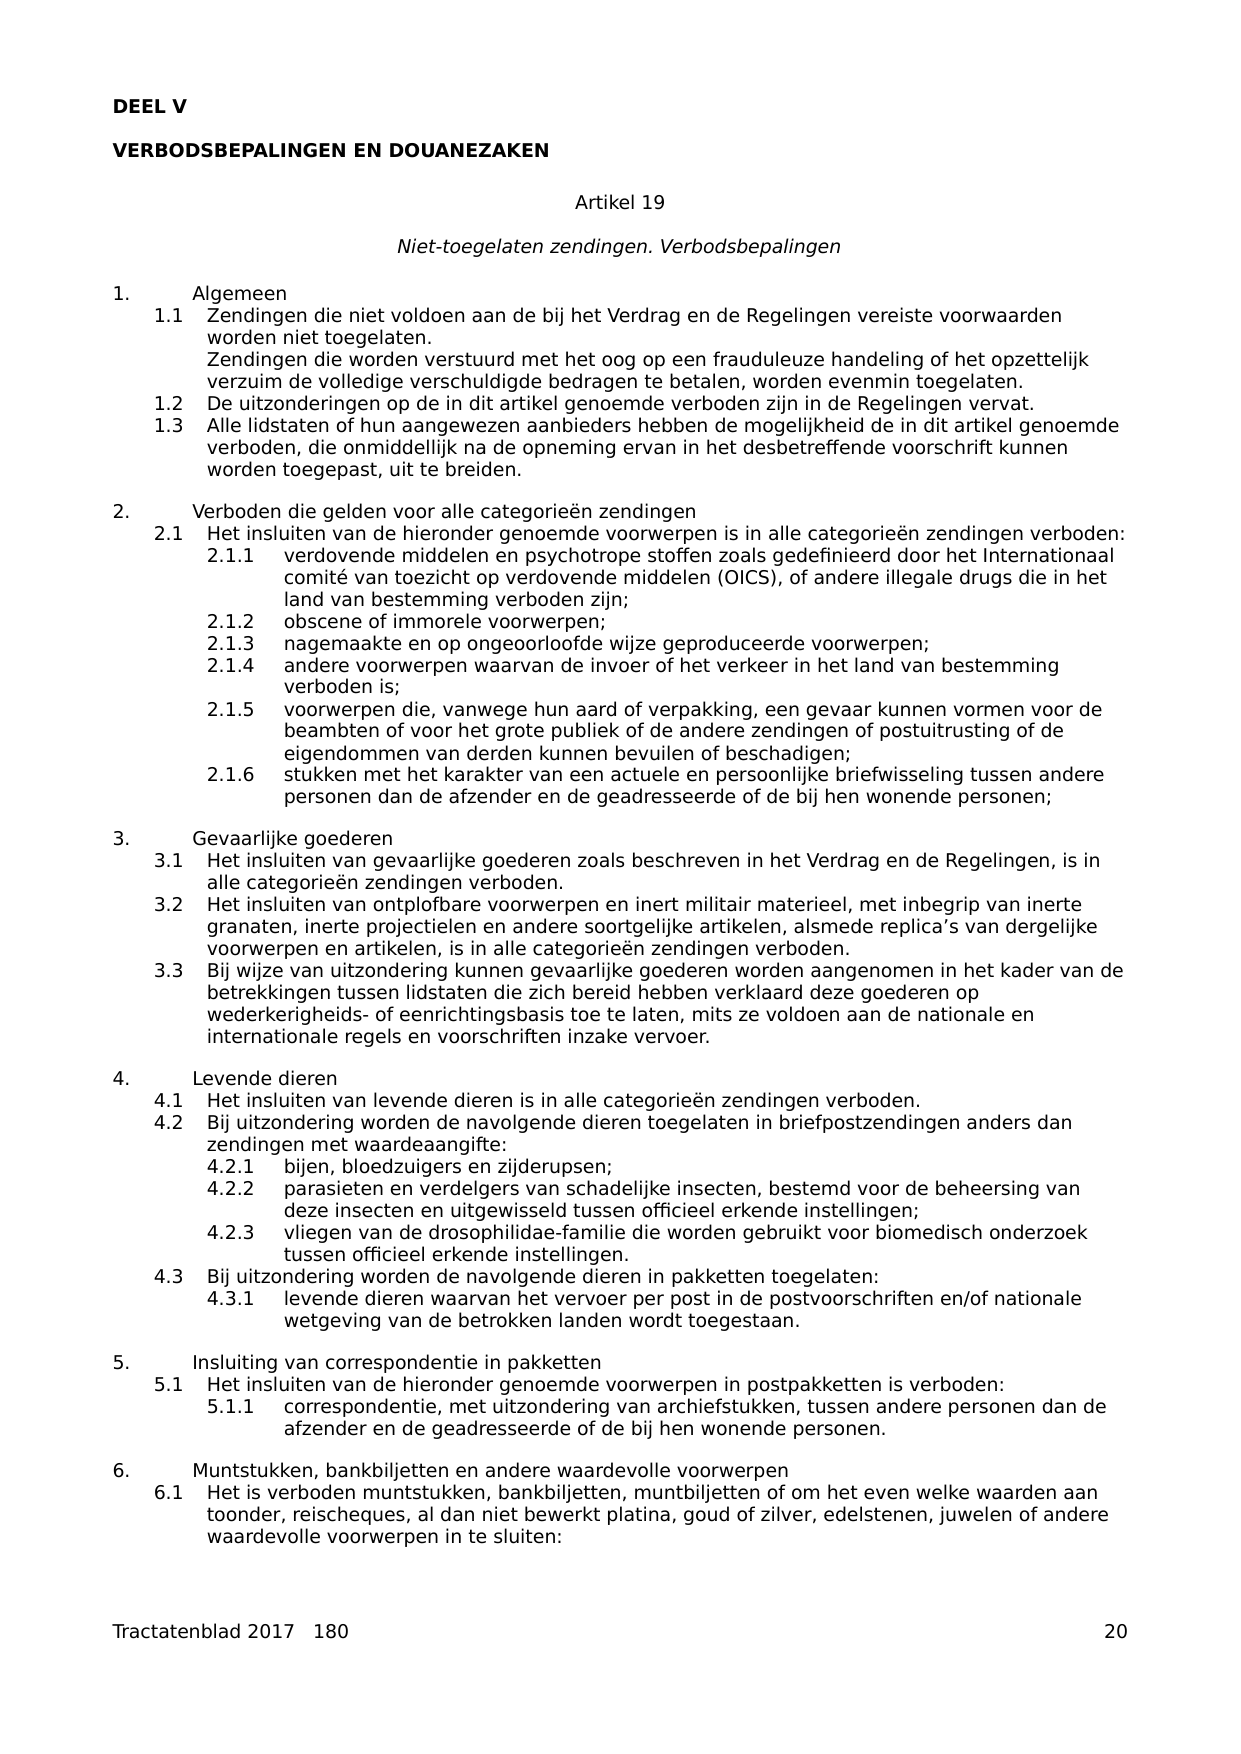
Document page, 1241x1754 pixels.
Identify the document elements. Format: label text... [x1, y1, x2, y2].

text 4.2 Bij uitzondering worden de navolgende dieren toegelaten in briefpostzendingen anders dan zendingen met waardeaangifte: [153, 1112, 1128, 1156]
text 1.2 De uitzonderingen op de in dit artikel genoemde verboden zijn in de Regelingen vervat. [153, 393, 1128, 415]
text 6.1 Het is verboden muntstukken, bankbiljetten, muntbiljetten of om het even welke waarden aan toonder, reischeques, al dan niet bewerkt platina, goud of zilver, edelstenen, juwelen of andere waardevolle voorwerpen in te sluiten: [153, 1482, 1128, 1548]
text 2.1.1 verdovende middelen en psychotrope stoffen zoals gedefinieerd door het Internationaal comité van toezicht op verdovende middelen (OICS), of andere illegale drugs die in het land van bestemming verboden zijn; [207, 544, 1128, 611]
text 2. Verboden die gelden voor alle categorieën zendingen [112, 501, 1128, 523]
text 4. Levende dieren [112, 1068, 1128, 1090]
text 2.1.6 stukken met het karakter van een actuele en persoonlijke briefwisseling tussen andere personen dan de afzender en de geadresseerde of de bij hen wonende personen; [207, 764, 1128, 808]
text 1.1 Zendingen die niet voldoen aan de bij het Verdrag en de Regelingen vereiste voorwaarden worden niet toegelaten. [153, 305, 1128, 349]
text 1. Algemeen [112, 283, 1128, 305]
text 5. Insluiting van correspondentie in pakketten [112, 1352, 1128, 1374]
text 4.3.1 levende dieren waarvan het vervoer per post in de postvoorschriften en/of nationale wetgeving van de betrokken landen wordt toegestaan. [207, 1288, 1128, 1332]
text 2.1.3 nagemaakte en op ongeoorloofde wijze geproduceerde voorwerpen; [207, 632, 1128, 654]
text 4.2.1 bijen, bloedzuigers en zijderupsen; [207, 1156, 1128, 1178]
text 3. Gevaarlijke goederen [112, 828, 1128, 850]
text 3.2 Het insluiten van ontplofbare voorwerpen en inert militair materieel, met inbegrip van inerte granaten, inerte projectielen en andere soortgelijke artikelen, alsmede replica’s van dergelijke voorwerpen en artikelen, is in alle categorieën zendingen verboden. [153, 894, 1128, 960]
text 4.3 Bij uitzondering worden de navolgende dieren in pakketten toegelaten: [153, 1266, 1128, 1288]
text 1.3 Alle lidstaten of hun aangewezen aanbieders hebben de mogelijkheid de in dit artikel genoemde verboden, die onmiddellijk na de opneming ervan in het desbetreffende voorschrift kunnen worden toegepast, uit te breiden. [153, 415, 1128, 481]
subtitle DEEL V VERBODSBEPALINGEN EN DOUANEZAKEN [112, 96, 1128, 162]
subtitle Artikel 19 Niet-toegelaten zendingen. Verbodsbepalingen [112, 192, 1128, 258]
text 3.3 Bij wijze van uitzondering kunnen gevaarlijke goederen worden aangenomen in het kader van de betrekkingen tussen lidstaten die zich bereid hebben verklaard deze goederen op wederkerigheids- of eenrichtingsbasis toe te laten, mits ze voldoen aan de nationale en internationale regels en voorschriften inzake vervoer. [153, 960, 1128, 1048]
text 2.1 Het insluiten van de hieronder genoemde voorwerpen is in alle categorieën zendingen verboden: [153, 523, 1128, 544]
text 5.1.1 correspondentie, met uitzondering van archiefstukken, tussen andere personen dan de afzender en de geadresseerde of de bij hen wonende personen. [207, 1396, 1128, 1440]
text 6. Muntstukken, bankbiljetten en andere waardevolle voorwerpen [112, 1460, 1128, 1482]
text 2.1.4 andere voorwerpen waarvan de invoer of het verkeer in het land van bestemming verboden is; [207, 654, 1128, 698]
text Zendingen die worden verstuurd met het oog op een frauduleuze handeling of het opzettelijk verzuim de volledige verschuldigde bedragen te betalen, worden evenmin toegelaten. [207, 349, 1128, 393]
text 4.2.2 parasieten en verdelgers van schadelijke insecten, bestemd voor de beheersing van deze insecten en uitgewisseld tussen officieel erkende instellingen; [207, 1178, 1128, 1222]
text 2.1.5 voorwerpen die, vanwege hun aard of verpakking, een gevaar kunnen vormen voor de beambten of voor het grote publiek of de andere zendingen of postuitrusting of de eigendommen van derden kunnen bevuilen of beschadigen; [207, 698, 1128, 764]
text 4.1 Het insluiten van levende dieren is in alle categorieën zendingen verboden. [153, 1090, 1128, 1112]
text 3.1 Het insluiten van gevaarlijke goederen zoals beschreven in het Verdrag en de Regelingen, is in alle categorieën zendingen verboden. [153, 850, 1128, 894]
text 2.1.2 obscene of immorele voorwerpen; [207, 611, 1128, 632]
text 4.2.3 vliegen van de drosophilidae-familie die worden gebruikt voor biomedisch onderzoek tussen officieel erkende instellingen. [207, 1222, 1128, 1266]
text 5.1 Het insluiten van de hieronder genoemde voorwerpen in postpakketten is verboden: [153, 1374, 1128, 1396]
